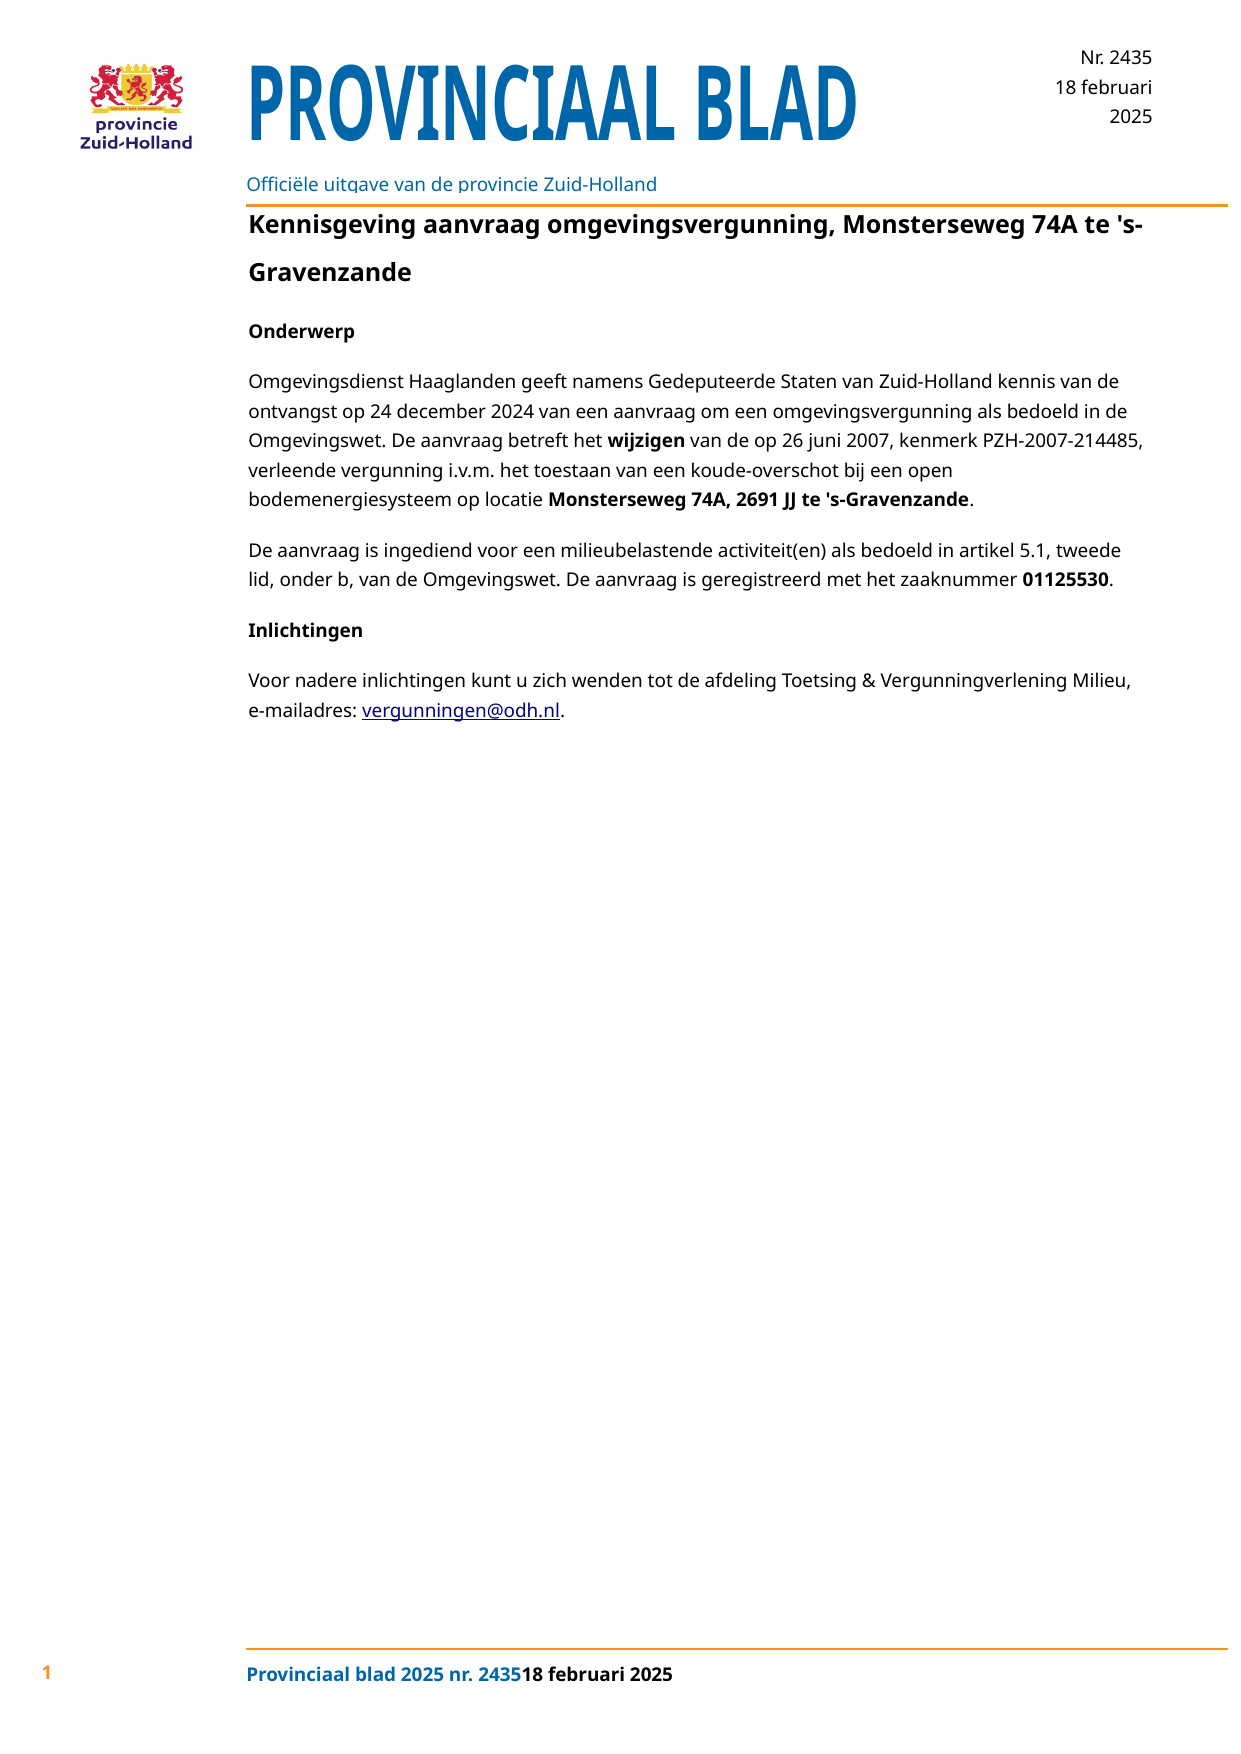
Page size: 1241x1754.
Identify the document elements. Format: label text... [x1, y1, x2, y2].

text Onderwerp [248, 318, 1152, 344]
text Kennisgeving aanvraag omgevingsvergunning, Monsterseweg 74A te 's-Gravenzande [248, 207, 1152, 288]
text De aanvraag is ingediend voor een milieubelastende activiteit(en) als bedoeld in artikel 5.1, tweede lid, onder b, van de Omgevingswet. De aanvraag is geregistreerd met het zaaknummer 01125530. [248, 537, 1152, 592]
picture [41, 47, 231, 172]
text Inlichtingen [248, 617, 1152, 643]
text Omgevingsdienst Haaglanden geeft namens Gedeputeerde Staten van Zuid-Holland kennis van de ontvangst op 24 december 2024 van een aanvraag om een omgevingsvergunning als bedoeld in de Omgevingswet. De aanvraag betreft het wijzigen van de op 26 juni 2007, kenmerk PZH-2007-214485, verleende vergunning i.v.m. het toestaan van een koude-overschot bij een open bodemenergiesysteem op locatie Monsterseweg 74A, 2691 JJ te 's-Gravenzande. [248, 368, 1152, 512]
text Voor nadere inlichtingen kunt u zich wenden tot de afdeling Toetsing & Vergunningverlening Milieu, e-mailadres: vergunningen@odh.nl. [248, 667, 1152, 723]
